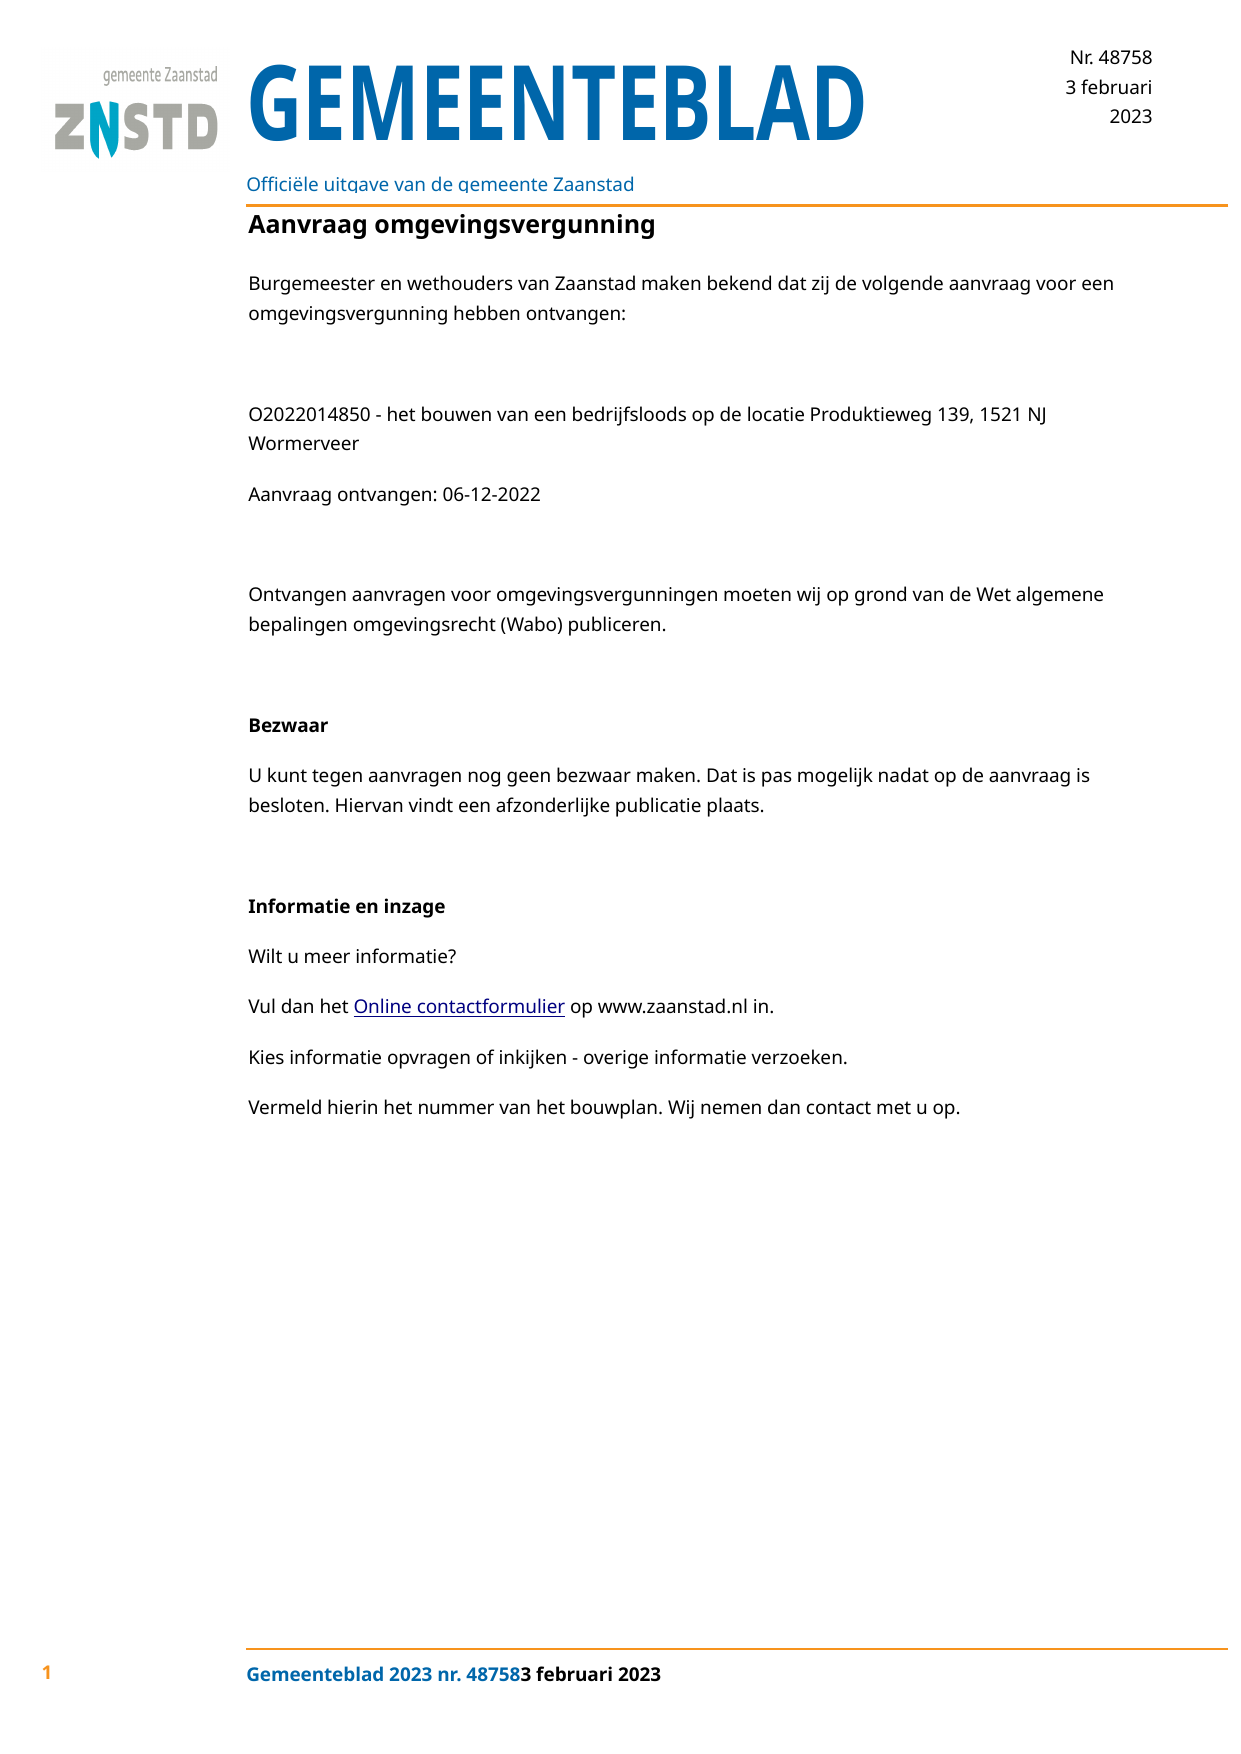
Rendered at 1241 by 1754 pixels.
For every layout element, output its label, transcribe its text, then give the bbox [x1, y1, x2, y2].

text Aanvraag ontvangen: 06-12-2022 [248, 481, 1152, 506]
text Vul dan het Online contactformulier op www.zaanstad.nl in. [248, 994, 1152, 1019]
text Vermeld hierin het nummer van het bouwplan. Wij nemen dan contact met u op. [248, 1094, 1152, 1120]
text Bezwaar [248, 712, 1152, 738]
picture [41, 47, 231, 172]
text Aanvraag omgevingsvergunning [248, 207, 1152, 241]
text U kunt tegen aanvragen nog geen bezwaar maken. Dat is pas mogelijk nadat op de aanvraag is besloten. Hiervan vindt een afzonderlijke publicatie plaats. [248, 762, 1152, 818]
text Kies informatie opvragen of inkijken - overige informatie verzoeken. [248, 1044, 1152, 1070]
text Informatie en inzage [248, 893, 1152, 918]
text Ontvangen aanvragen voor omgevingsvergunningen moeten wij op grond van de Wet algemene bepalingen omgevingsrecht (Wabo) publiceren. [248, 582, 1152, 637]
text Burgemeester en wethouders van Zaanstad maken bekend dat zij de volgende aanvraag voor een omgevingsvergunning hebben ontvangen: [248, 270, 1152, 326]
text O2022014850 - het bouwen van een bedrijfsloods op de locatie Produktieweg 139, 1521 NJ Wormerveer [248, 401, 1152, 456]
text Wilt u meer informatie? [248, 943, 1152, 969]
